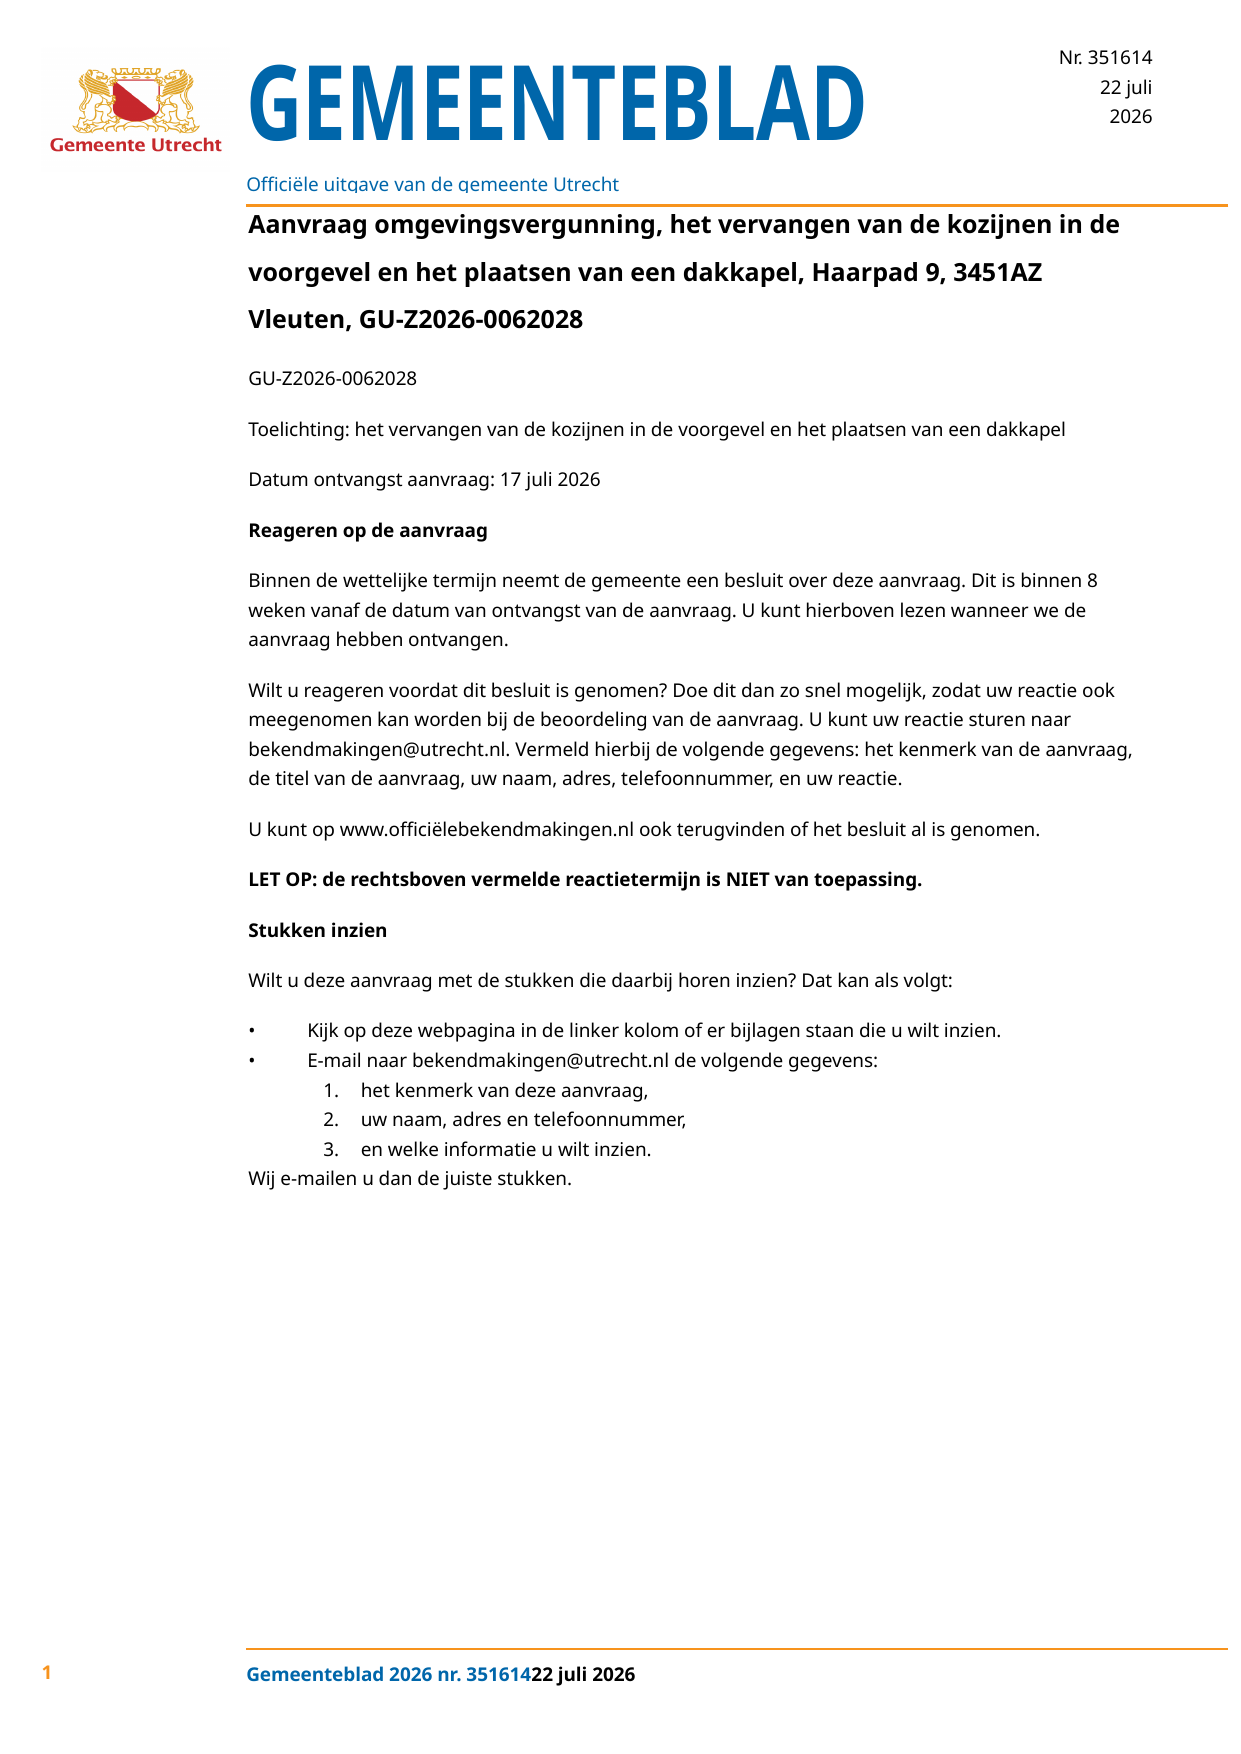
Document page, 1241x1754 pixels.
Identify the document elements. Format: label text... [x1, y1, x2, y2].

text Reageren op de aanvraag [248, 517, 1152, 542]
list E-mail naar bekendmakingen@utrecht.nl de volgende gegevens: [248, 1047, 1152, 1073]
text GU-Z2026-0062028 [248, 366, 1152, 391]
text LET OP: de rechtsboven vermelde reactietermijn is NIET van toepassing. [248, 866, 1152, 892]
text Stukken inzien [248, 917, 1152, 942]
text Wilt u deze aanvraag met de stukken die daarbij horen inzien? Dat kan als volgt: [248, 967, 1152, 993]
text U kunt op www.officiëlebekendmakingen.nl ook terugvinden of het besluit al is genomen. [248, 816, 1152, 842]
text Datum ontvangst aanvraag: 17 juli 2026 [248, 466, 1152, 492]
list en welke informatie u wilt inzien. [323, 1136, 1152, 1162]
text Toelichting: het vervangen van de kozijnen in de voorgevel en het plaatsen van een dakkapel [248, 416, 1152, 442]
text Aanvraag omgevingsvergunning, het vervangen van de kozijnen in de voorgevel en het plaatsen van een dakkapel, Haarpad 9, 3451AZ Vleuten, GU-Z2026-0062028 [248, 207, 1152, 336]
list uw naam, adres en telefoonnummer, [323, 1106, 1152, 1132]
text Wilt u reageren voordat dit besluit is genomen? Doe dit dan zo snel mogelijk, zodat uw reactie ook meegenomen kan worden bij de beoordeling van de aanvraag. U kunt uw reactie sturen naar bekendmakingen@utrecht.nl. Vermeld hierbij de volgende gegevens: het kenmerk van de aanvraag, de titel van de aanvraag, uw naam, adres, telefoonnummer, en uw reactie. [248, 677, 1152, 791]
text Wij e-mailen u dan de juiste stukken. [248, 1166, 1152, 1191]
list Kijk op deze webpagina in de linker kolom of er bijlagen staan die u wilt inzien. [248, 1018, 1152, 1043]
picture [41, 47, 231, 172]
text Binnen de wettelijke termijn neemt de gemeente een besluit over deze aanvraag. Dit is binnen 8 weken vanaf de datum van ontvangst van de aanvraag. U kunt hierboven lezen wanneer we de aanvraag hebben ontvangen. [248, 567, 1152, 652]
list het kenmerk van deze aanvraag, [323, 1077, 1152, 1102]
